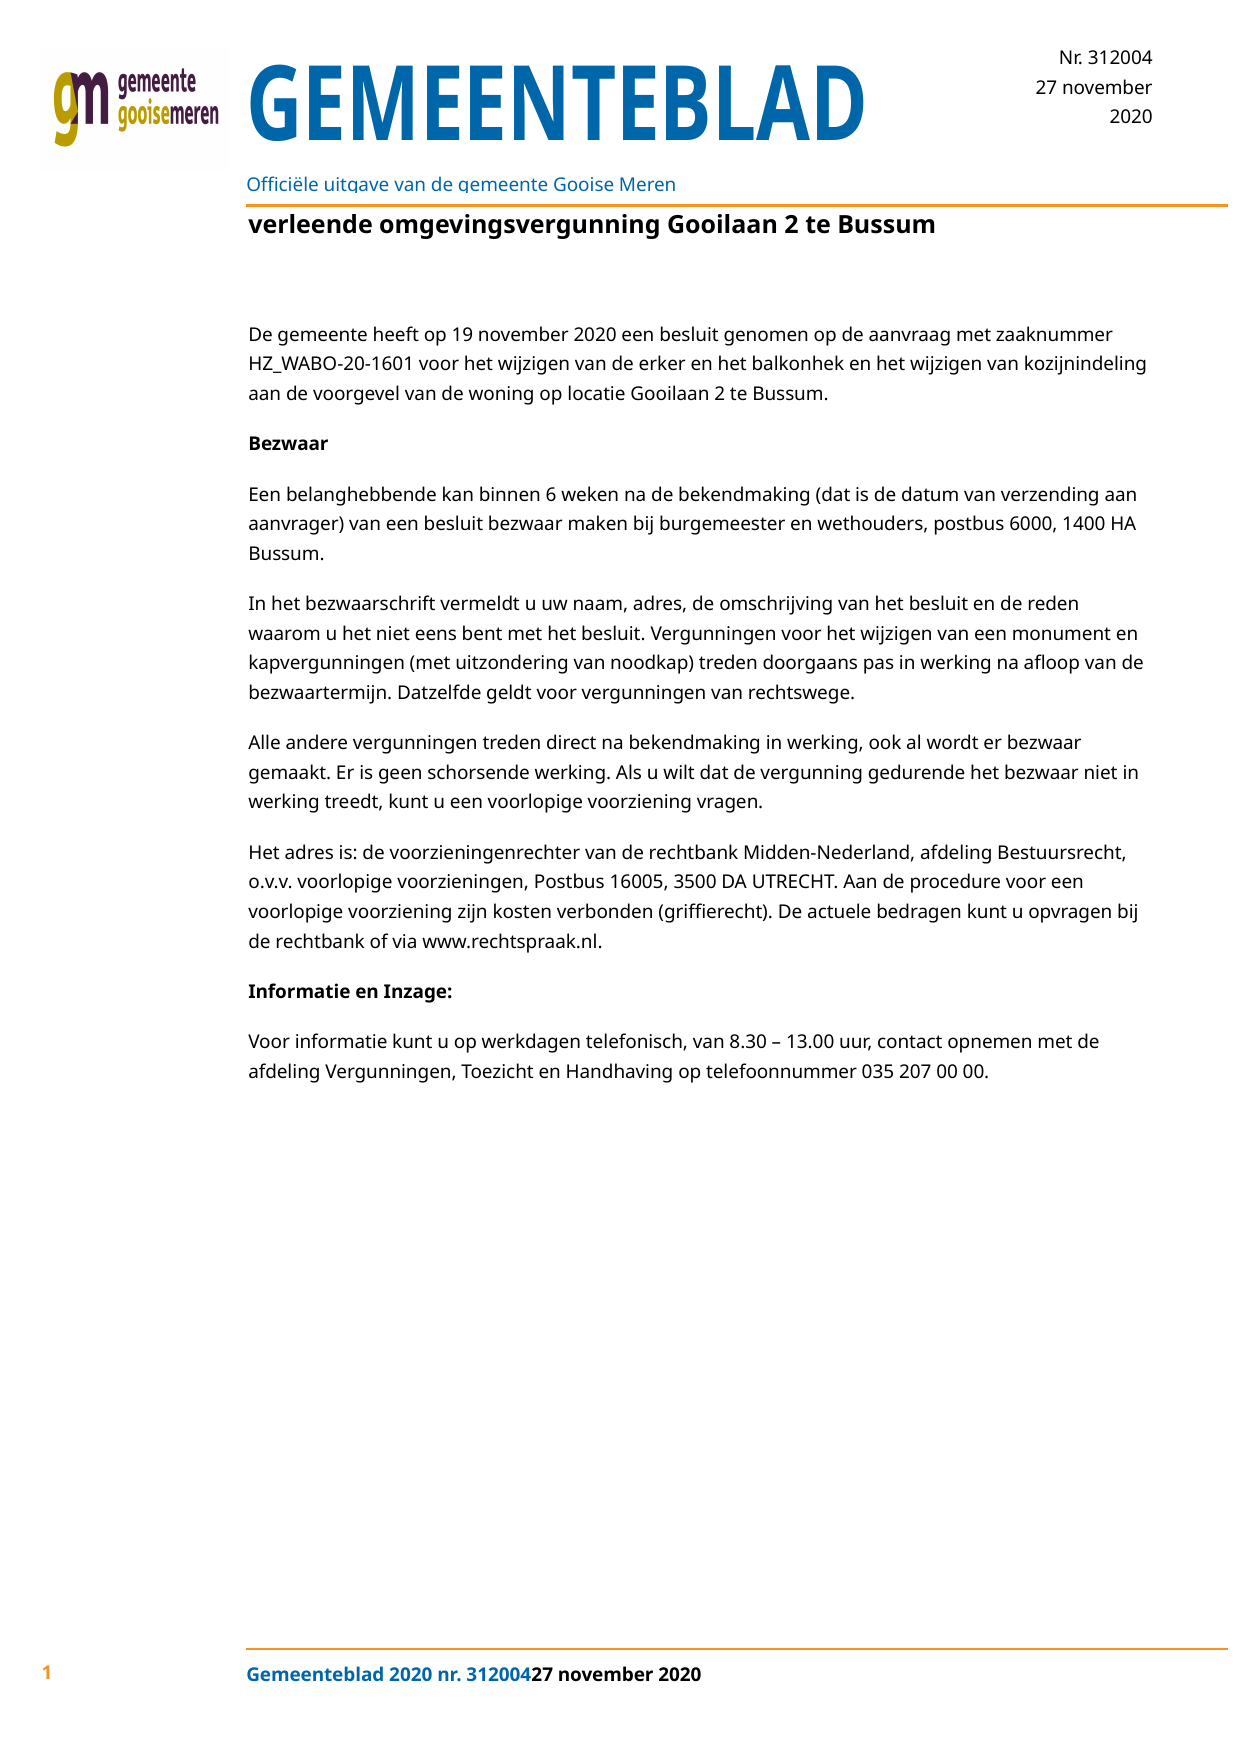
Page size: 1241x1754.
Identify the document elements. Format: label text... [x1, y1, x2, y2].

text Het adres is: de voorzieningenrechter van de rechtbank Midden-Nederland, afdeling Bestuursrecht, o.v.v. voorlopige voorzieningen, Postbus 16005, 3500 DA UTRECHT. Aan de procedure voor een voorlopige voorziening zijn kosten verbonden (griffierecht). De actuele bedragen kunt u opvragen bij de rechtbank of via www.rechtspraak.nl. [248, 839, 1152, 953]
picture [41, 47, 231, 172]
text Voor informatie kunt u op werkdagen telefonisch, van 8.30 – 13.00 uur, contact opnemen met de afdeling Vergunningen, Toezicht en Handhaving op telefoonnummer 035 207 00 00. [248, 1029, 1152, 1084]
text Bezwaar [248, 430, 1152, 456]
text Een belanghebbende kan binnen 6 weken na de bekendmaking (dat is de datum van verzending aan aanvrager) van een besluit bezwaar maken bij burgemeester en wethouders, postbus 6000, 1400 HA Bussum. [248, 481, 1152, 566]
text Alle andere vergunningen treden direct na bekendmaking in werking, ook al wordt er bezwaar gemaakt. Er is geen schorsende werking. Als u wilt dat de vergunning gedurende het bezwaar niet in werking treedt, kunt u een voorlopige voorziening vragen. [248, 729, 1152, 814]
text Informatie en Inzage: [248, 978, 1152, 1004]
text In het bezwaarschrift vermeldt u uw naam, adres, de omschrijving van het besluit en de reden waarom u het niet eens bent met het besluit. Vergunningen voor het wijzigen van een monument en kapvergunningen (met uitzondering van noodkap) treden doorgaans pas in werking na afloop van de bezwaartermijn. Datzelfde geldt voor vergunningen van rechtswege. [248, 590, 1152, 705]
text De gemeente heeft op 19 november 2020 een besluit genomen op de aanvraag met zaaknummer HZ_WABO-20-1601 voor het wijzigen van de erker en het balkonhek en het wijzigen van kozijnindeling aan de voorgevel van de woning op locatie Gooilaan 2 te Bussum. [248, 321, 1152, 406]
text verleende omgevingsvergunning Gooilaan 2 te Bussum [248, 207, 1152, 241]
